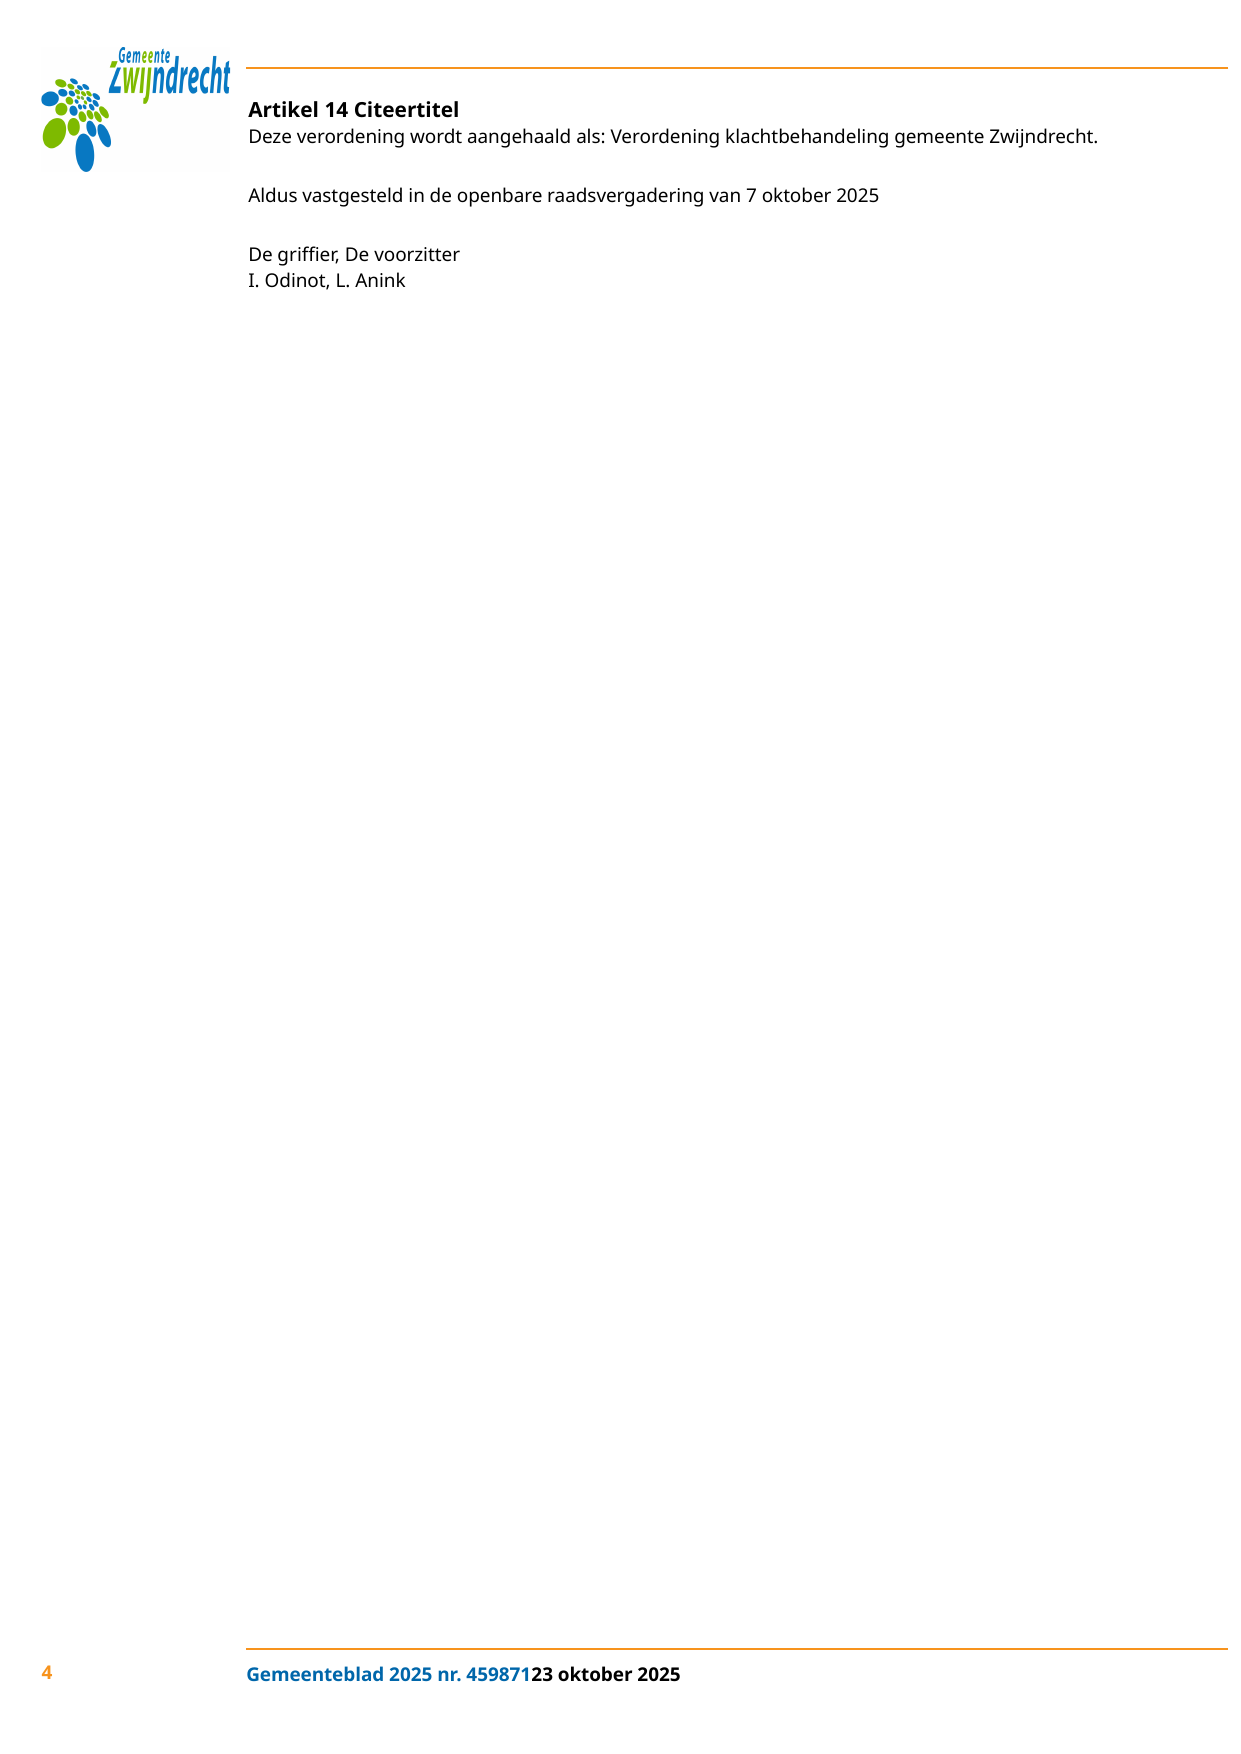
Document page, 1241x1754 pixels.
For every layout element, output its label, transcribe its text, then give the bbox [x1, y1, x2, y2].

text Deze verordening wordt aangehaald als: Verordening klachtbehandeling gemeente Zwijndrecht. [248, 123, 1152, 149]
picture [41, 47, 231, 172]
text I. Odinot, L. Anink [248, 267, 1152, 293]
text Artikel 14 Citeertitel [248, 95, 1152, 123]
text Aldus vastgesteld in de openbare raadsvergadering van 7 oktober 2025 [248, 182, 1152, 208]
text De griffier, De voorzitter [248, 242, 1152, 267]
